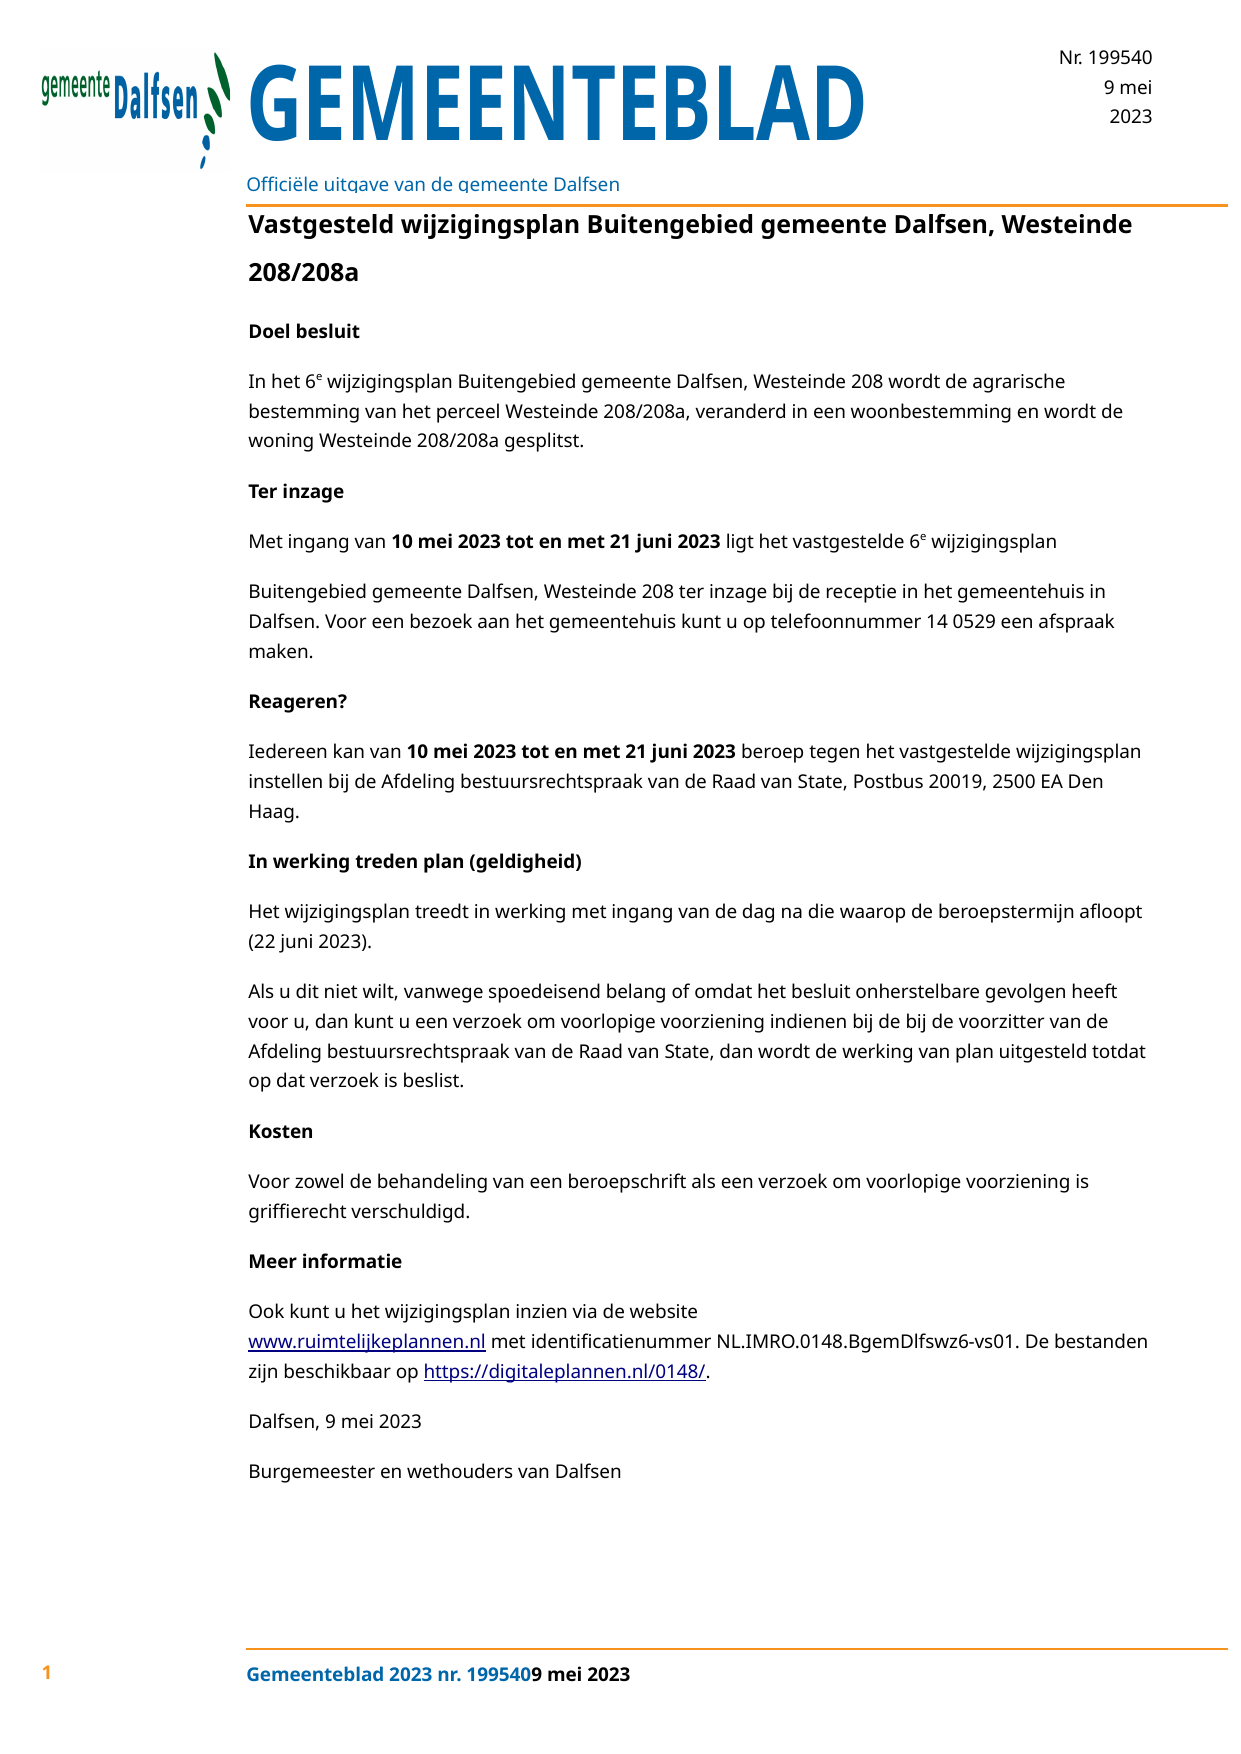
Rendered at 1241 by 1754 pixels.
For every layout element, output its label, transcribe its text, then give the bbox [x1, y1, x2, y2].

text Dalfsen, 9 mei 2023 [248, 1408, 1152, 1434]
text Burgemeester en wethouders van Dalfsen [248, 1459, 1152, 1484]
text In werking treden plan (geldigheid) [248, 848, 1152, 874]
text Met ingang van 10 mei 2023 tot en met 21 juni 2023 ligt het vastgestelde 6e wijzigingsplan [248, 528, 1152, 554]
text In het 6e wijzigingsplan Buitengebied gemeente Dalfsen, Westeinde 208 wordt de agrarische bestemming van het perceel Westeinde 208/208a, veranderd in een woonbestemming en wordt de woning Westeinde 208/208a gesplitst. [248, 368, 1152, 453]
picture [41, 47, 231, 172]
text Doel besluit [248, 318, 1152, 344]
text Buitengebied gemeente Dalfsen, Westeinde 208 ter inzage bij de receptie in het gemeentehuis in Dalfsen. Voor een bezoek aan het gemeentehuis kunt u op telefoonnummer 14 0529 een afspraak maken. [248, 579, 1152, 664]
text Het wijzigingsplan treedt in werking met ingang van de dag na die waarop de beroepstermijn afloopt (22 juni 2023). [248, 899, 1152, 954]
text Ook kunt u het wijzigingsplan inzien via de website www.ruimtelijkeplannen.nl met identificatienummer NL.IMRO.0148.BgemDlfswz6-vs01. De bestanden zijn beschikbaar op https://digitaleplannen.nl/0148/. [248, 1299, 1152, 1384]
text Kosten [248, 1118, 1152, 1144]
text Ter inzage [248, 478, 1152, 504]
text Reageren? [248, 688, 1152, 714]
text Meer informatie [248, 1248, 1152, 1274]
text Als u dit niet wilt, vanwege spoedeisend belang of omdat het besluit onherstelbare gevolgen heeft voor u, dan kunt u een verzoek om voorlopige voorziening indienen bij de bij de voorzitter van de Afdeling bestuursrechtspraak van de Raad van State, dan wordt de werking van plan uitgesteld totdat op dat verzoek is beslist. [248, 979, 1152, 1093]
text Iedereen kan van 10 mei 2023 tot en met 21 juni 2023 beroep tegen het vastgestelde wijzigingsplan instellen bij de Afdeling bestuursrechtspraak van de Raad van State, Postbus 20019, 2500 EA Den Haag. [248, 739, 1152, 824]
text Voor zowel de behandeling van een beroepschrift als een verzoek om voorlopige voorziening is griffierecht verschuldigd. [248, 1168, 1152, 1224]
text Vastgesteld wijzigingsplan Buitengebied gemeente Dalfsen, Westeinde 208/208a [248, 207, 1152, 288]
